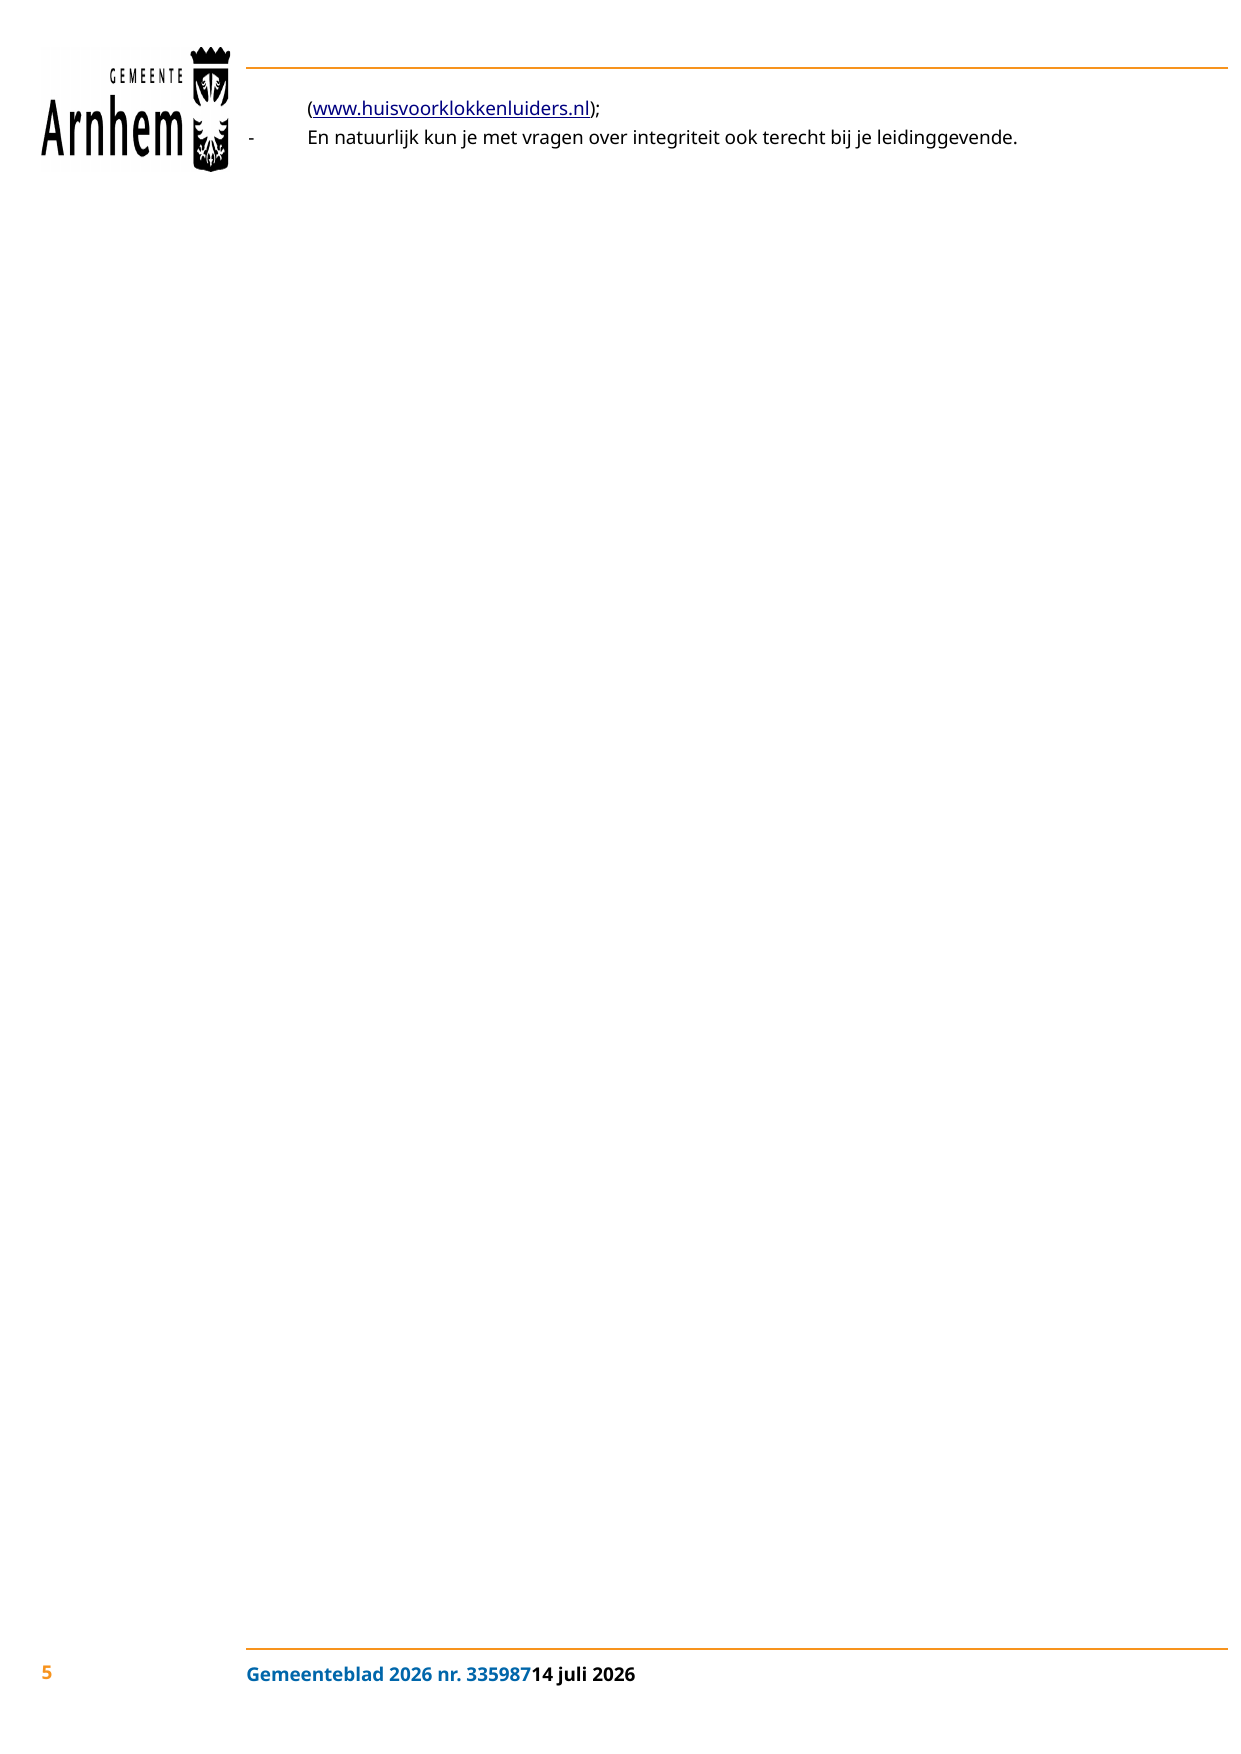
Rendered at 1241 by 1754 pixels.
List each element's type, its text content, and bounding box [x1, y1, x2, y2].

list En natuurlijk kun je met vragen over integriteit ook terecht bij je leidinggevende. [248, 124, 1152, 150]
list (www.huisvoorklokkenluiders.nl); [248, 95, 1152, 121]
picture [41, 47, 231, 172]
